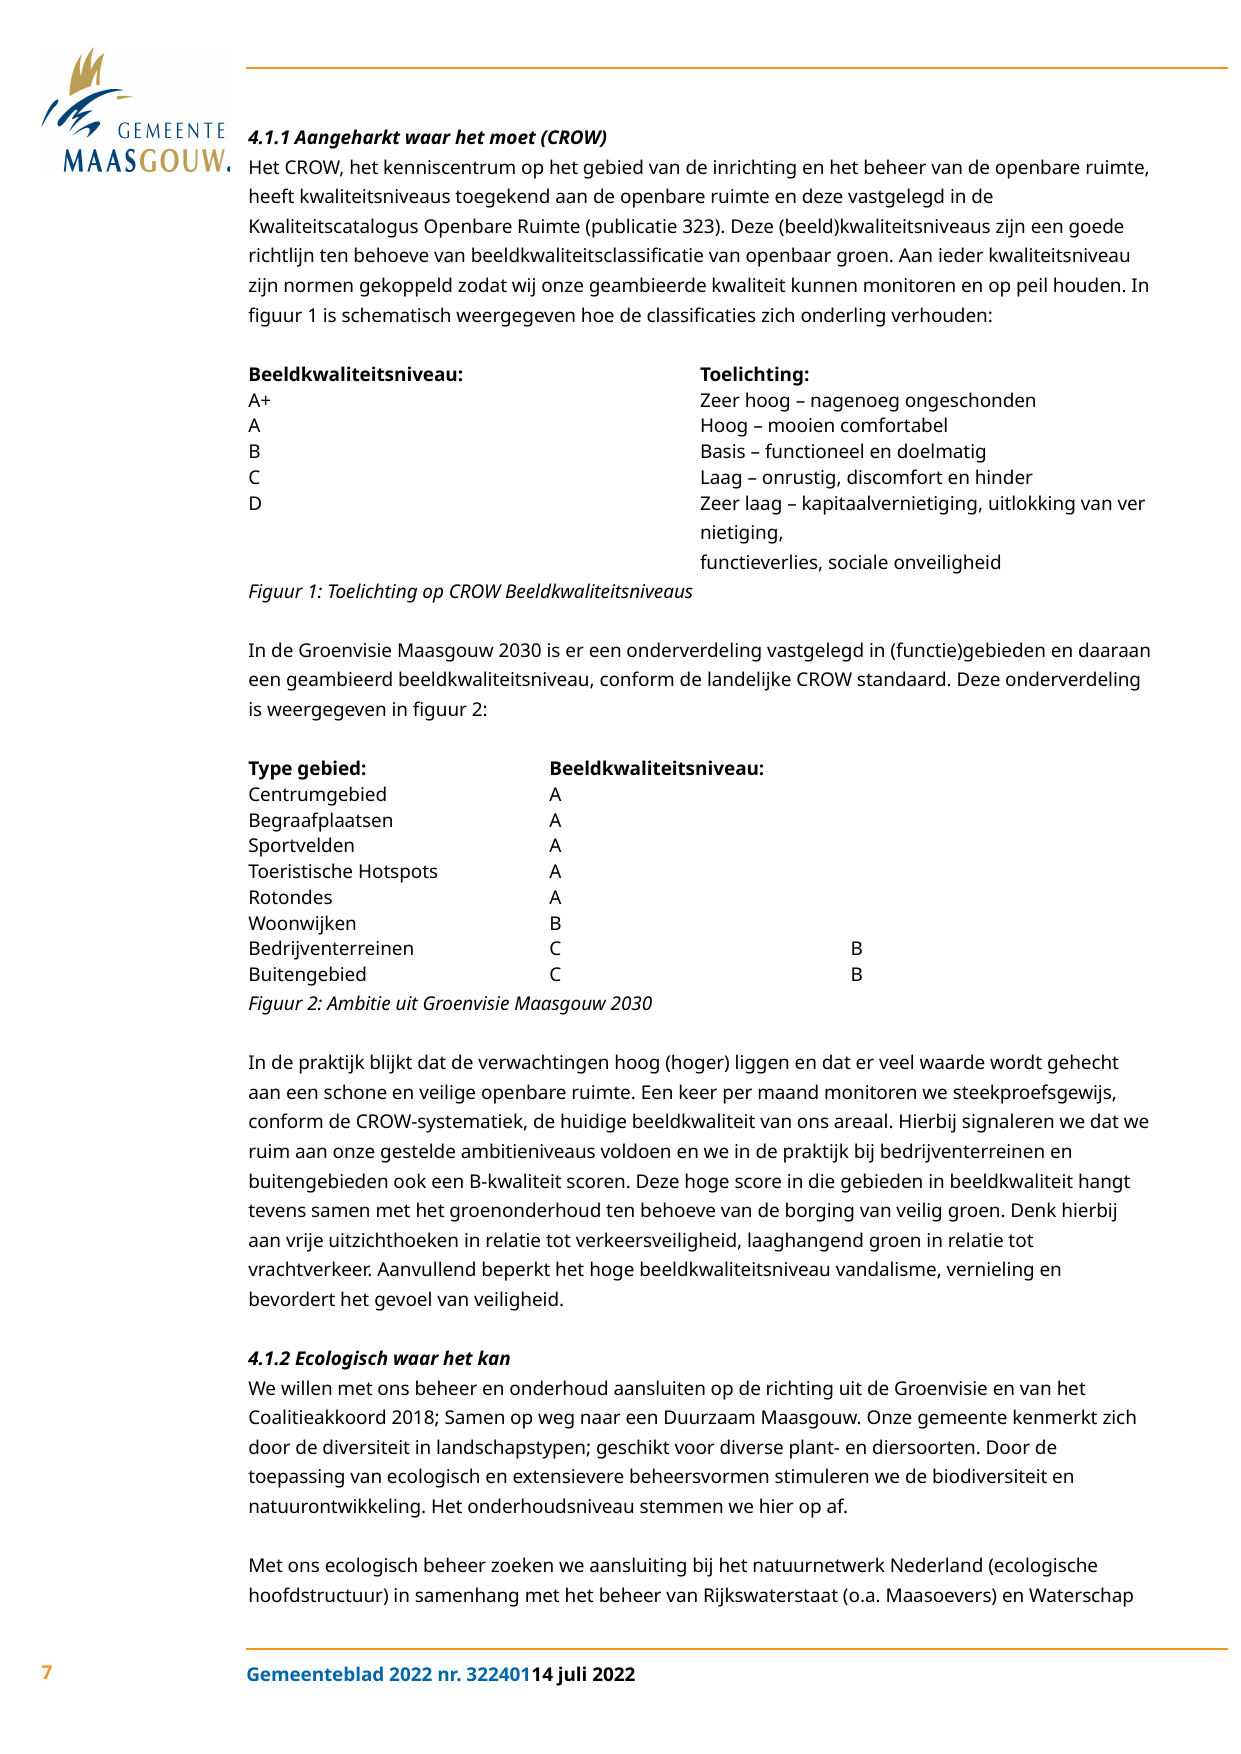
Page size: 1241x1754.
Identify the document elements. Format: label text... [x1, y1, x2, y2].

table_cell Bedrijventerreinen [248, 936, 549, 961]
table_header Toelichting: [700, 361, 1152, 387]
picture [41, 47, 231, 172]
table_cell Begraafplaatsen [248, 807, 549, 833]
table_cell Centrumgebied [248, 781, 549, 807]
table_cell Hoog – mooien comfortabel [700, 413, 1152, 438]
table_header Beeldkwaliteitsniveau: [549, 756, 1152, 781]
table_cell C [549, 961, 850, 987]
table_cell Toeristische Hotspots [248, 859, 549, 884]
text 4.1.2 Ecologisch waar het kan [248, 1345, 1152, 1371]
table_cell C [248, 464, 700, 490]
text Met ons ecologisch beheer zoeken we aansluiting bij het natuurnetwerk Nederland (ecologische hoofdstructuur) in samenhang met het beheer van Rijkswaterstaat (o.a. Maasoevers) en Waterschap [248, 1552, 1152, 1608]
table_header Beeldkwaliteitsniveau: [248, 361, 700, 387]
table_cell D [248, 490, 700, 575]
text Het CROW, het kenniscentrum op het gebied van de inrichting en het beheer van de openbare ruimte, heeft kwaliteitsniveaus toegekend aan de openbare ruimte en deze vastgelegd in de Kwaliteitscatalogus Openbare Ruimte (publicatie 323). Deze (beeld)kwaliteitsniveaus zijn een goede richtlijn ten behoeve van beeldkwaliteitsclassificatie van openbaar groen. Aan ieder kwaliteitsniveau zijn normen gekoppeld zodat wij onze geambieerde kwaliteit kunnen monitoren en op peil houden. In figuur 1 is schematisch weergegeven hoe de classificaties zich onderling verhouden: [248, 154, 1152, 328]
table_cell B [248, 438, 700, 464]
table_cell Woonwijken [248, 910, 549, 936]
table_cell B [850, 936, 1152, 961]
table_cell Zeer laag – kapitaalvernietiging, uitlokking van vernietiging, functieverlies, sociale onveiligheid [700, 490, 1152, 575]
table_cell Buitengebied [248, 961, 549, 987]
table_header Type gebied: [248, 756, 549, 781]
table_cell Basis – functioneel en doelmatig [700, 438, 1152, 464]
text Figuur 2: Ambitie uit Groenvisie Maasgouw 2030 [248, 990, 1152, 1016]
table_cell Sportvelden [248, 833, 549, 858]
text Figuur 1: Toelichting op CROW Beeldkwaliteitsniveaus [248, 578, 1152, 604]
text In de praktijk blijkt dat de verwachtingen hoog (hoger) liggen en dat er veel waarde wordt gehecht aan een schone en veilige openbare ruimte. Een keer per maand monitoren we steekproefsgewijs, conform de CROW-systematiek, de huidige beeldkwaliteit van ons areaal. Hierbij signaleren we dat we ruim aan onze gestelde ambitieniveaus voldoen en we in de praktijk bij bedrijventerreinen en buitengebieden ook een B-kwaliteit scoren. Deze hoge score in die gebieden in beeldkwaliteit hangt tevens samen met het groenonderhoud ten behoeve van de borging van veilig groen. Denk hierbij aan vrije uitzichthoeken in relatie tot verkeersveiligheid, laaghangend groen in relatie tot vrachtverkeer. Aanvullend beperkt het hoge beeldkwaliteitsniveau vandalisme, vernieling en bevordert het gevoel van veiligheid. [248, 1049, 1152, 1312]
table_cell C [549, 936, 850, 961]
text In de Groenvisie Maasgouw 2030 is er een onderverdeling vastgelegd in (functie)gebieden en daaraan een geambieerd beeldkwaliteitsniveau, conform de landelijke CROW standaard. Deze onderverdeling is weergegeven in figuur 2: [248, 637, 1152, 722]
table_cell A [549, 859, 1152, 884]
table_cell Zeer hoog – nagenoeg ongeschonden [700, 387, 1152, 413]
table_cell A [248, 413, 700, 438]
text 4.1.1 Aangeharkt waar het moet (CROW) [248, 124, 1152, 150]
table_cell A [549, 884, 1152, 910]
table_cell B [850, 961, 1152, 987]
text We willen met ons beheer en onderhoud aansluiten op de richting uit de Groenvisie en van het Coalitieakkoord 2018; Samen op weg naar een Duurzaam Maasgouw. Onze gemeente kenmerkt zich door de diversiteit in landschapstypen; geschikt voor diverse plant- en diersoorten. Door de toepassing van ecologisch en extensievere beheersvormen stimuleren we de biodiversiteit en natuurontwikkeling. Het onderhoudsniveau stemmen we hier op af. [248, 1375, 1152, 1519]
table_cell Rotondes [248, 884, 549, 910]
table_cell A [549, 833, 1152, 858]
table_cell B [549, 910, 1152, 936]
table_cell A [549, 781, 1152, 807]
table_cell A+ [248, 387, 700, 413]
table_cell Laag – onrustig, discomfort en hinder [700, 464, 1152, 490]
table_cell A [549, 807, 1152, 833]
